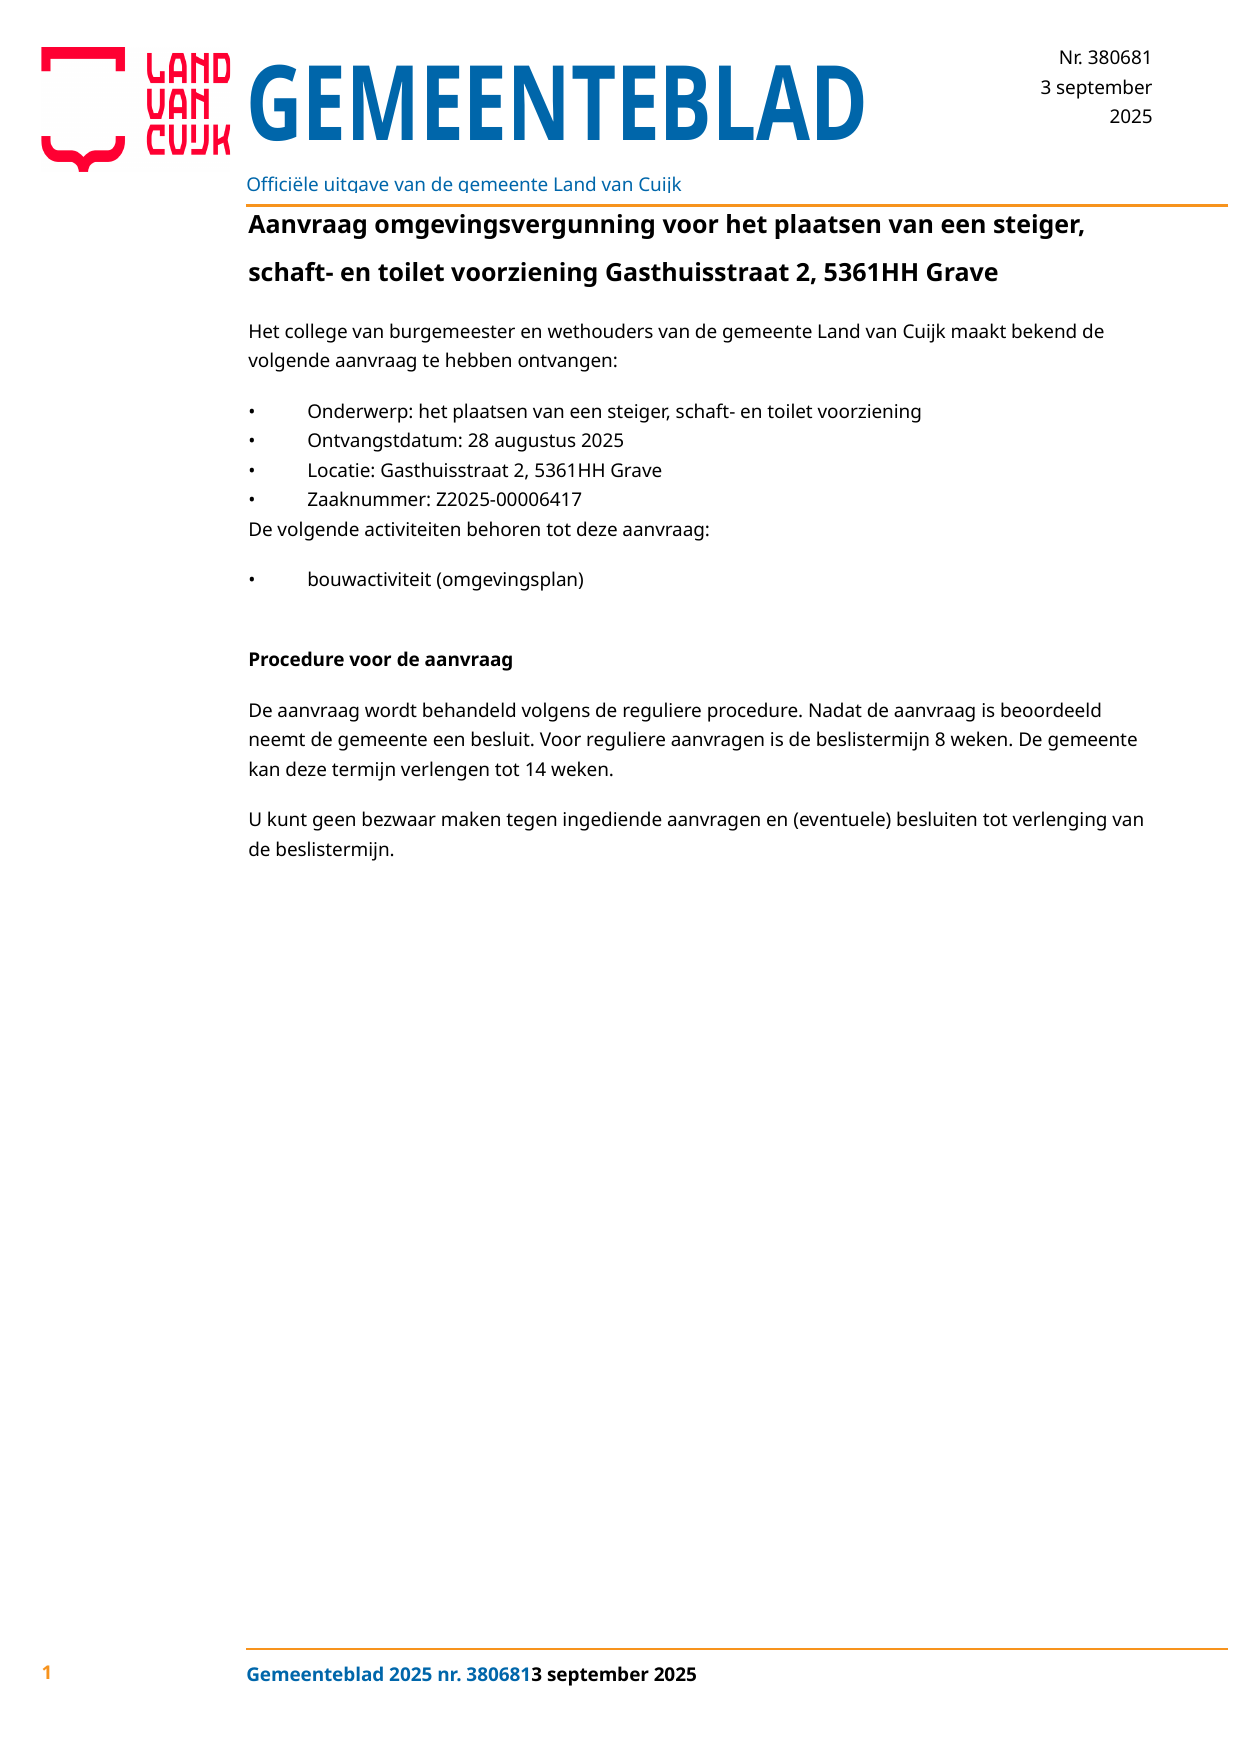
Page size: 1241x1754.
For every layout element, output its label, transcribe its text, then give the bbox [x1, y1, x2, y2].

text De volgende activiteiten behoren tot deze aanvraag: [248, 516, 1152, 542]
list Ontvangstdatum: 28 augustus 2025 [248, 427, 1152, 453]
list Locatie: Gasthuisstraat 2, 5361HH Grave [248, 457, 1152, 483]
picture [41, 47, 231, 172]
text U kunt geen bezwaar maken tegen ingediende aanvragen en (eventuele) besluiten tot verlenging van de beslistermijn. [248, 807, 1152, 862]
list Zaaknummer: Z2025-00006417 [248, 487, 1152, 512]
text Het college van burgemeester en wethouders van de gemeente Land van Cuijk maakt bekend de volgende aanvraag te hebben ontvangen: [248, 318, 1152, 373]
text De aanvraag wordt behandeld volgens de reguliere procedure. Nadat de aanvraag is beoordeeld neemt de gemeente een besluit. Voor reguliere aanvragen is de beslistermijn 8 weken. De gemeente kan deze termijn verlengen tot 14 weken. [248, 697, 1152, 782]
text Procedure voor de aanvraag [248, 647, 1152, 672]
list Onderwerp: het plaatsen van een steiger, schaft- en toilet voorziening [248, 398, 1152, 424]
text Aanvraag omgevingsvergunning voor het plaatsen van een steiger, schaft- en toilet voorziening Gasthuisstraat 2, 5361HH Grave [248, 207, 1152, 288]
list bouwactiviteit (omgevingsplan) [248, 567, 1152, 592]
